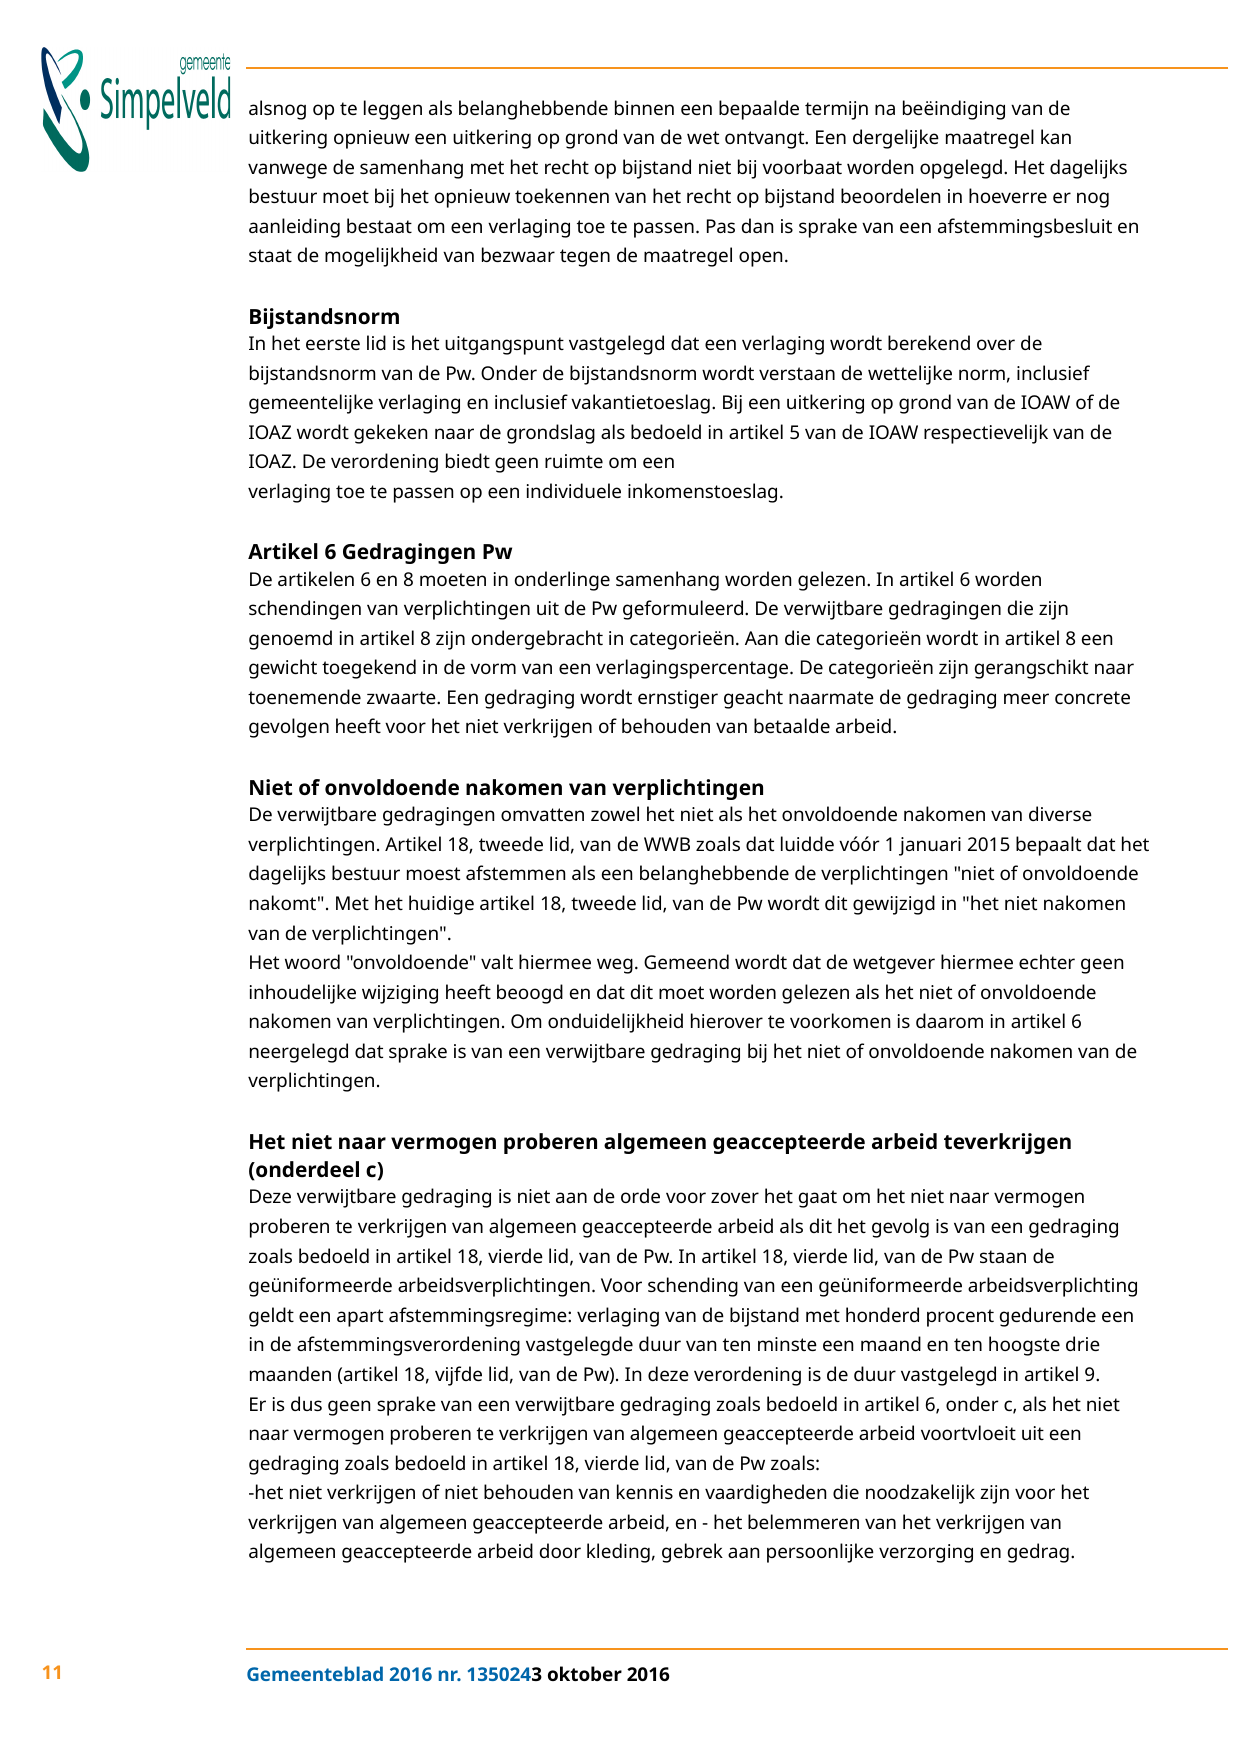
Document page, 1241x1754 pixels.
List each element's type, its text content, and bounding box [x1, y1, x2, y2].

text Deze verwijtbare gedraging is niet aan de orde voor zover het gaat om het niet naar vermogen proberen te verkrijgen van algemeen geaccepteerde arbeid als dit het gevolg is van een gedraging zoals bedoeld in artikel 18, vierde lid, van de Pw. In artikel 18, vierde lid, van de Pw staan de geüniformeerde arbeidsverplichtingen. Voor schending van een geüniformeerde arbeidsverplichting geldt een apart afstemmingsregime: verlaging van de bijstand met honderd procent gedurende een in de afstemmingsverordening vastgelegde duur van ten minste een maand en ten hoogste drie maanden (artikel 18, vijfde lid, van de Pw). In deze verordening is de duur vastgelegd in artikel 9. [248, 1184, 1152, 1387]
text alsnog op te leggen als belanghebbende binnen een bepaalde termijn na beëindiging van de uitkering opnieuw een uitkering op grond van de wet ontvangt. Een dergelijke maatregel kan vanwege de samenhang met het recht op bijstand niet bij voorbaat worden opgelegd. Het dagelijks bestuur moet bij het opnieuw toekennen van het recht op bijstand beoordelen in hoeverre er nog aanleiding bestaat om een verlaging toe te passen. Pas dan is sprake van een afstemmingsbesluit en staat de mogelijkheid van bezwaar tegen de maatregel open. [248, 95, 1152, 268]
text Bijstandsnorm [248, 302, 1152, 330]
text In het eerste lid is het uitgangspunt vastgelegd dat een verlaging wordt berekend over de bijstandsnorm van de Pw. Onder de bijstandsnorm wordt verstaan de wettelijke norm, inclusief gemeentelijke verlaging en inclusief vakantietoeslag. Bij een uitkering op grond van de IOAW of de IOAZ wordt gekeken naar de grondslag als bedoeld in artikel 5 van de IOAW respectievelijk van de IOAZ. De verordening biedt geen ruimte om een [248, 330, 1152, 474]
text Artikel 6 Gedragingen Pw [248, 537, 1152, 566]
picture [41, 47, 231, 172]
text De artikelen 6 en 8 moeten in onderlinge samenhang worden gelezen. In artikel 6 worden schendingen van verplichtingen uit de Pw geformuleerd. De verwijtbare gedragingen die zijn genoemd in artikel 8 zijn ondergebracht in categorieën. Aan die categorieën wordt in artikel 8 een gewicht toegekend in de vorm van een verlagingspercentage. De categorieën zijn gerangschikt naar toenemende zwaarte. Een gedraging wordt ernstiger geacht naarmate de gedraging meer concrete gevolgen heeft voor het niet verkrijgen of behouden van betaalde arbeid. [248, 566, 1152, 739]
text Er is dus geen sprake van een verwijtbare gedraging zoals bedoeld in artikel 6, onder c, als het niet naar vermogen proberen te verkrijgen van algemeen geaccepteerde arbeid voortvloeit uit een gedraging zoals bedoeld in artikel 18, vierde lid, van de Pw zoals: [248, 1391, 1152, 1476]
text Het woord "onvoldoende" valt hiermee weg. Gemeend wordt dat de wetgever hiermee echter geen inhoudelijke wijziging heeft beoogd en dat dit moet worden gelezen als het niet of onvoldoende nakomen van verplichtingen. Om onduidelijkheid hierover te voorkomen is daarom in artikel 6 neergelegd dat sprake is van een verwijtbare gedraging bij het niet of onvoldoende nakomen van de verplichtingen. [248, 949, 1152, 1093]
text verlaging toe te passen op een individuele inkomenstoeslag. [248, 478, 1152, 504]
text Het niet naar vermogen proberen algemeen geaccepteerde arbeid teverkrijgen (onderdeel c) [248, 1127, 1152, 1184]
text De verwijtbare gedragingen omvatten zowel het niet als het onvoldoende nakomen van diverse verplichtingen. Artikel 18, tweede lid, van de WWB zoals dat luidde vóór 1 januari 2015 bepaalt dat het dagelijks bestuur moest afstemmen als een belanghebbende de verplichtingen "niet of onvoldoende nakomt". Met het huidige artikel 18, tweede lid, van de Pw wordt dit gewijzigd in "het niet nakomen van de verplichtingen". [248, 801, 1152, 945]
text Niet of onvoldoende nakomen van verplichtingen [248, 773, 1152, 801]
text -het niet verkrijgen of niet behouden van kennis en vaardigheden die noodzakelijk zijn voor het verkrijgen van algemeen geaccepteerde arbeid, en - het belemmeren van het verkrijgen van algemeen geaccepteerde arbeid door kleding, gebrek aan persoonlijke verzorging en gedrag. [248, 1479, 1152, 1564]
